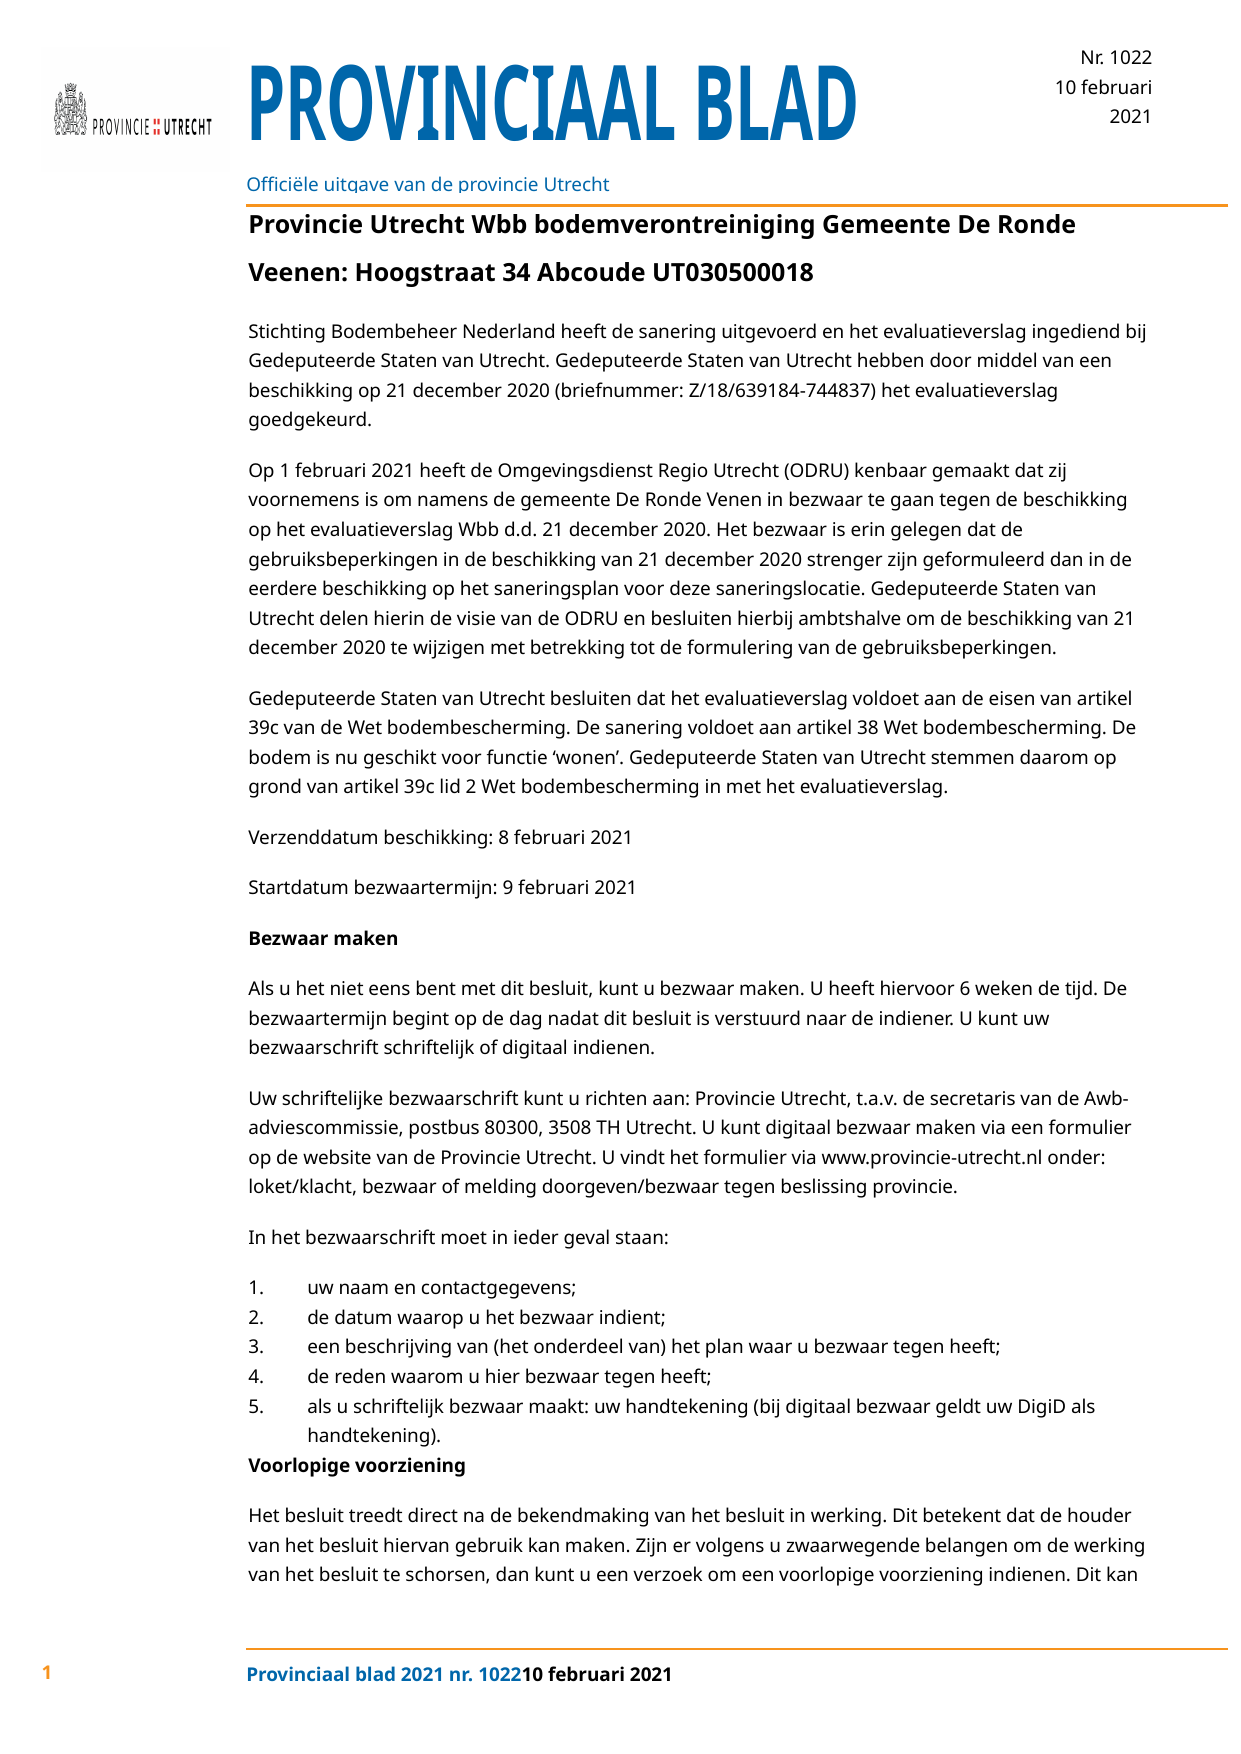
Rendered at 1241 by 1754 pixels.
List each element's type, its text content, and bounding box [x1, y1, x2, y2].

list uw naam en contactgegevens; [248, 1274, 1152, 1300]
list de reden waarom u hier bezwaar tegen heeft; [248, 1363, 1152, 1389]
text Het besluit treedt direct na de bekendmaking van het besluit in werking. Dit betekent dat de houder van het besluit hiervan gebruik kan maken. Zijn er volgens u zwaarwegende belangen om de werking van het besluit te schorsen, dan kunt u een verzoek om een voorlopige voorziening indienen. Dit kan [248, 1502, 1152, 1587]
text Provincie Utrecht Wbb bodemverontreiniging Gemeente De Ronde Veenen: Hoogstraat 34 Abcoude UT030500018 [248, 207, 1152, 288]
list een beschrijving van (het onderdeel van) het plan waar u bezwaar tegen heeft; [248, 1334, 1152, 1359]
text Startdatum bezwaartermijn: 9 februari 2021 [248, 874, 1152, 900]
picture [41, 47, 231, 172]
text Gedeputeerde Staten van Utrecht besluiten dat het evaluatieverslag voldoet aan de eisen van artikel 39c van de Wet bodembescherming. De sanering voldoet aan artikel 38 Wet bodembescherming. De bodem is nu geschikt voor functie ‘wonen’. Gedeputeerde Staten van Utrecht stemmen daarom op grond van artikel 39c lid 2 Wet bodembescherming in met het evaluatieverslag. [248, 685, 1152, 799]
text Voorlopige voorziening [248, 1452, 1152, 1478]
text In het bezwaarschrift moet in ieder geval staan: [248, 1224, 1152, 1250]
list de datum waarop u het bezwaar indient; [248, 1304, 1152, 1330]
list als u schriftelijk bezwaar maakt: uw handtekening (bij digitaal bezwaar geldt uw DigiD als handtekening). [248, 1393, 1152, 1448]
text Bezwaar maken [248, 925, 1152, 951]
text Verzenddatum beschikking: 8 februari 2021 [248, 824, 1152, 850]
text Als u het niet eens bent met dit besluit, kunt u bezwaar maken. U heeft hiervoor 6 weken de tijd. De bezwaartermijn begint op de dag nadat dit besluit is verstuurd naar de indiener. U kunt uw bezwaarschrift schriftelijk of digitaal indienen. [248, 975, 1152, 1060]
text Op 1 februari 2021 heeft de Omgevingsdienst Regio Utrecht (ODRU) kenbaar gemaakt dat zij voornemens is om namens de gemeente De Ronde Venen in bezwaar te gaan tegen de beschikking op het evaluatieverslag Wbb d.d. 21 december 2020. Het bezwaar is erin gelegen dat de gebruiksbeperkingen in de beschikking van 21 december 2020 strenger zijn geformuleerd dan in de eerdere beschikking op het saneringsplan voor deze saneringslocatie. Gedeputeerde Staten van Utrecht delen hierin de visie van de ODRU en besluiten hierbij ambtshalve om de beschikking van 21 december 2020 te wijzigen met betrekking tot de formulering van de gebruiksbeperkingen. [248, 457, 1152, 660]
text Uw schriftelijke bezwaarschrift kunt u richten aan: Provincie Utrecht, t.a.v. de secretaris van de Awb-adviescommissie, postbus 80300, 3508 TH Utrecht. U kunt digitaal bezwaar maken via een formulier op de website van de Provincie Utrecht. U vindt het formulier via www.provincie-utrecht.nl onder: loket/klacht, bezwaar of melding doorgeven/bezwaar tegen beslissing provincie. [248, 1085, 1152, 1199]
text Stichting Bodembeheer Nederland heeft de sanering uitgevoerd en het evaluatieverslag ingediend bij Gedeputeerde Staten van Utrecht. Gedeputeerde Staten van Utrecht hebben door middel van een beschikking op 21 december 2020 (briefnummer: Z/18/639184-744837) het evaluatieverslag goedgekeurd. [248, 318, 1152, 432]
